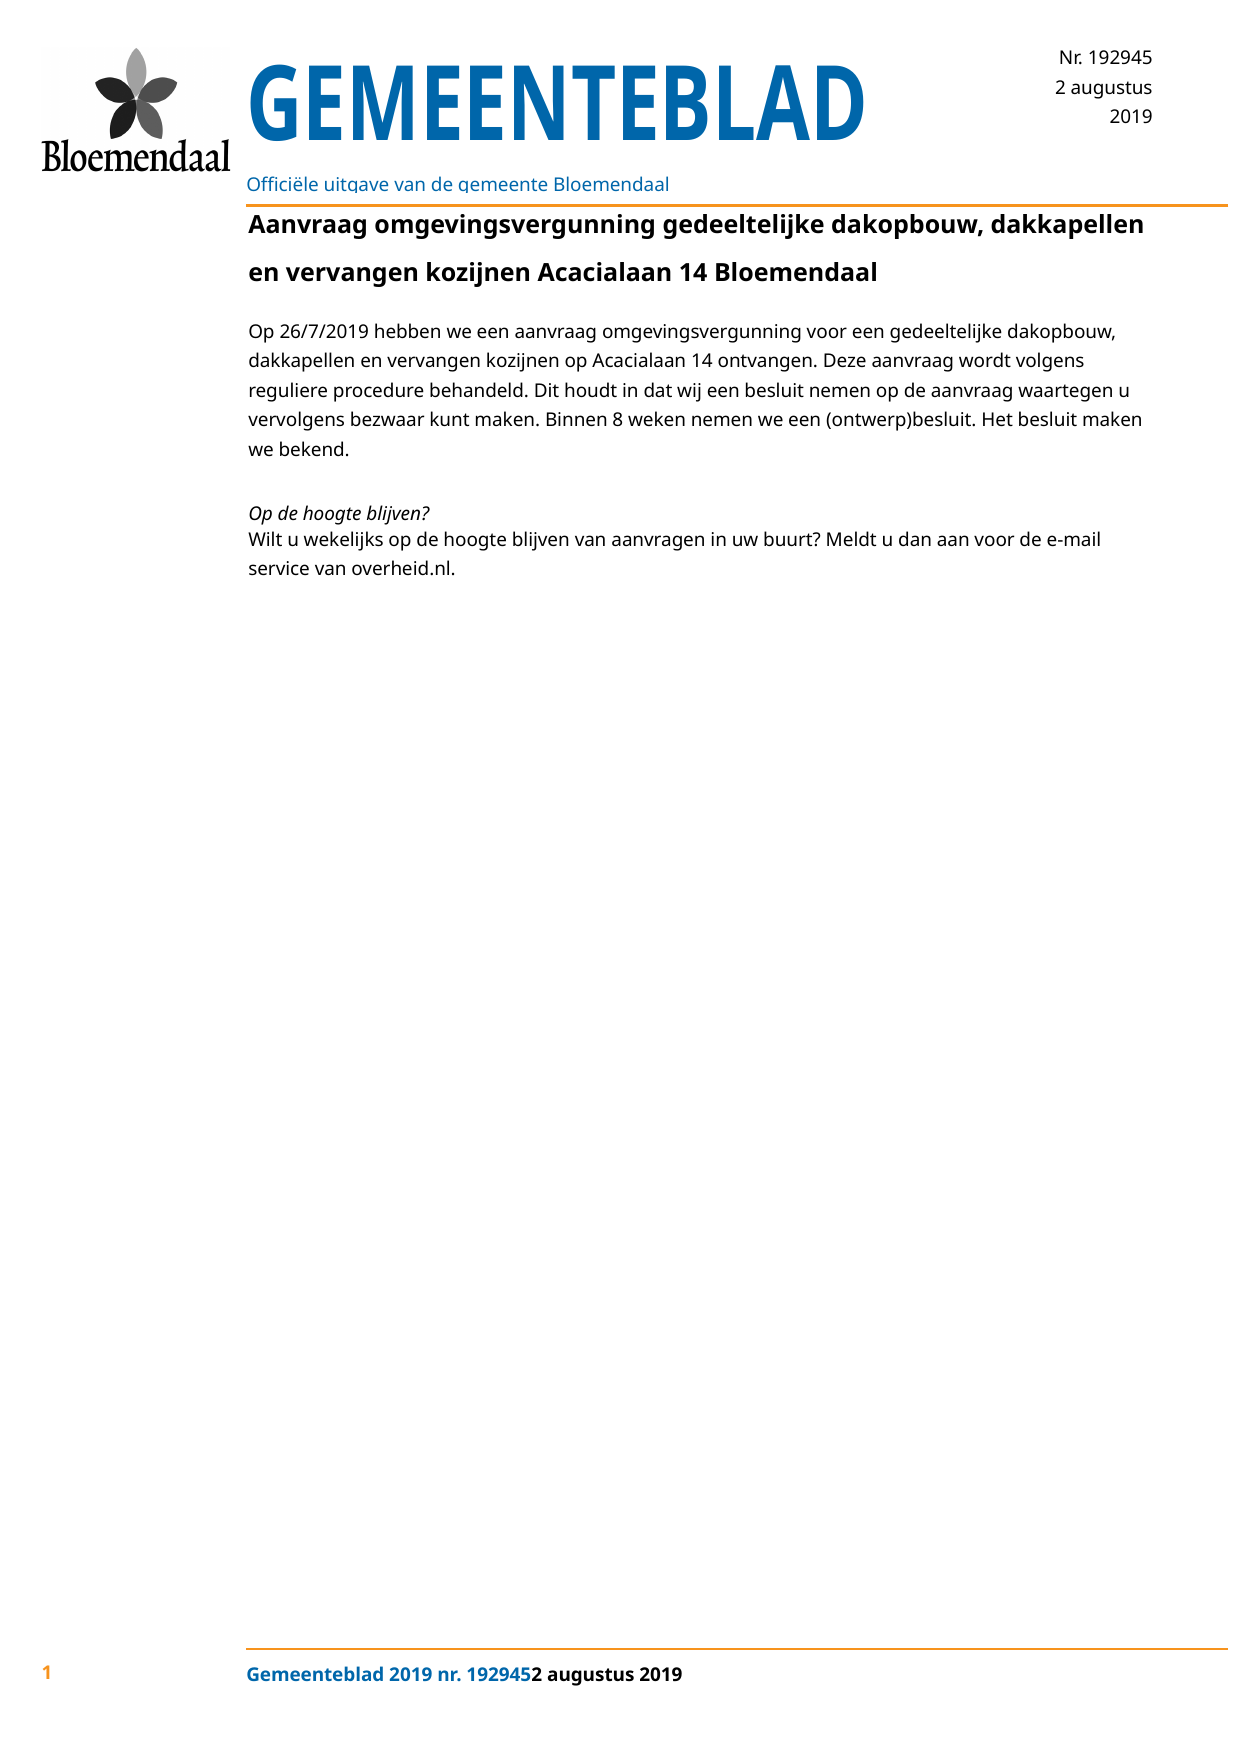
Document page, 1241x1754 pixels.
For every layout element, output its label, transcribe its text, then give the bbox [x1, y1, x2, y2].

text Aanvraag omgevingsvergunning gedeeltelijke dakopbouw, dakkapellen en vervangen kozijnen Acacialaan 14 Bloemendaal [248, 207, 1152, 288]
text Op de hoogte blijven? [248, 500, 1152, 526]
text Op 26/7/2019 hebben we een aanvraag omgevingsvergunning voor een gedeeltelijke dakopbouw, dakkapellen en vervangen kozijnen op Acacialaan 14 ontvangen. Deze aanvraag wordt volgens reguliere procedure behandeld. Dit houdt in dat wij een besluit nemen op de aanvraag waartegen u vervolgens bezwaar kunt maken. Binnen 8 weken nemen we een (ontwerp)besluit. Het besluit maken we bekend. [248, 318, 1152, 462]
picture [41, 47, 231, 172]
text Wilt u wekelijks op de hoogte blijven van aanvragen in uw buurt? Meldt u dan aan voor de e-mail service van overheid.nl. [248, 526, 1152, 581]
